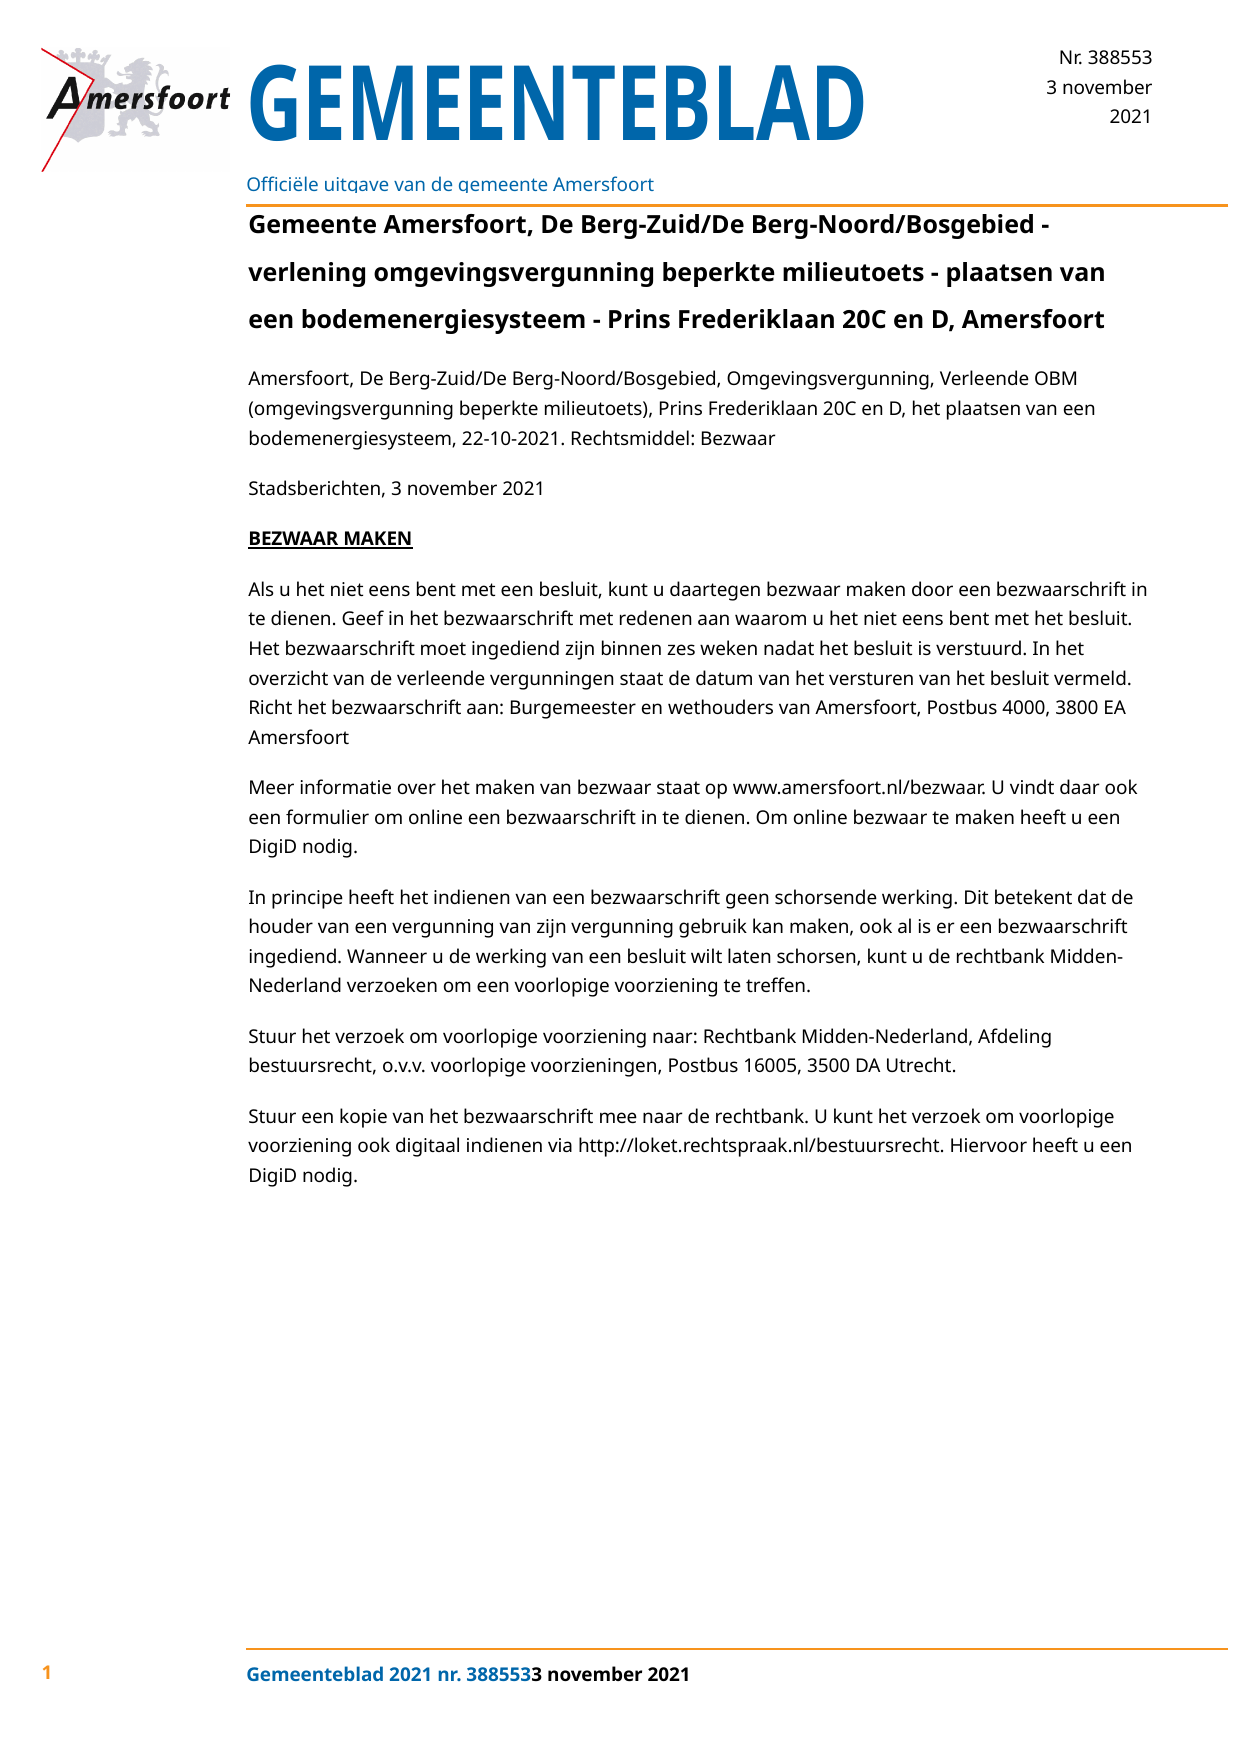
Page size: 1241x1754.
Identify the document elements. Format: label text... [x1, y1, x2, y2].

text BEZWAAR MAKEN [248, 526, 1152, 551]
picture [41, 47, 231, 172]
text Amersfoort, De Berg-Zuid/De Berg-Noord/Bosgebied, Omgevingsvergunning, Verleende OBM (omgevingsvergunning beperkte milieutoets), Prins Frederiklaan 20C en D, het plaatsen van een bodemenergiesysteem, 22-10-2021. Rechtsmiddel: Bezwaar [248, 366, 1152, 450]
text Gemeente Amersfoort, De Berg-Zuid/De Berg-Noord/Bosgebied - verlening omgevingsvergunning beperkte milieutoets - plaatsen van een bodemenergiesysteem - Prins Frederiklaan 20C en D, Amersfoort [248, 207, 1152, 336]
text In principe heeft het indienen van een bezwaarschrift geen schorsende werking. Dit betekent dat de houder van een vergunning van zijn vergunning gebruik kan maken, ook al is er een bezwaarschrift ingediend. Wanneer u de werking van een besluit wilt laten schorsen, kunt u de rechtbank Midden-Nederland verzoeken om een voorlopige voorziening te treffen. [248, 884, 1152, 998]
text Stadsberichten, 3 november 2021 [248, 475, 1152, 501]
text Als u het niet eens bent met een besluit, kunt u daartegen bezwaar maken door een bezwaarschrift in te dienen. Geef in het bezwaarschrift met redenen aan waarom u het niet eens bent met het besluit. Het bezwaarschrift moet ingediend zijn binnen zes weken nadat het besluit is verstuurd. In het overzicht van de verleende vergunningen staat de datum van het versturen van het besluit vermeld. Richt het bezwaarschrift aan: Burgemeester en wethouders van Amersfoort, Postbus 4000, 3800 EA Amersfoort [248, 576, 1152, 749]
text Meer informatie over het maken van bezwaar staat op www.amersfoort.nl/bezwaar. U vindt daar ook een formulier om online een bezwaarschrift in te dienen. Om online bezwaar te maken heeft u een DigiD nodig. [248, 774, 1152, 859]
text Stuur het verzoek om voorlopige voorziening naar: Rechtbank Midden-Nederland, Afdeling bestuursrecht, o.v.v. voorlopige voorzieningen, Postbus 16005, 3500 DA Utrecht. [248, 1023, 1152, 1078]
text Stuur een kopie van het bezwaarschrift mee naar de rechtbank. U kunt het verzoek om voorlopige voorziening ook digitaal indienen via http://loket.rechtspraak.nl/bestuursrecht. Hiervoor heeft u een DigiD nodig. [248, 1103, 1152, 1188]
